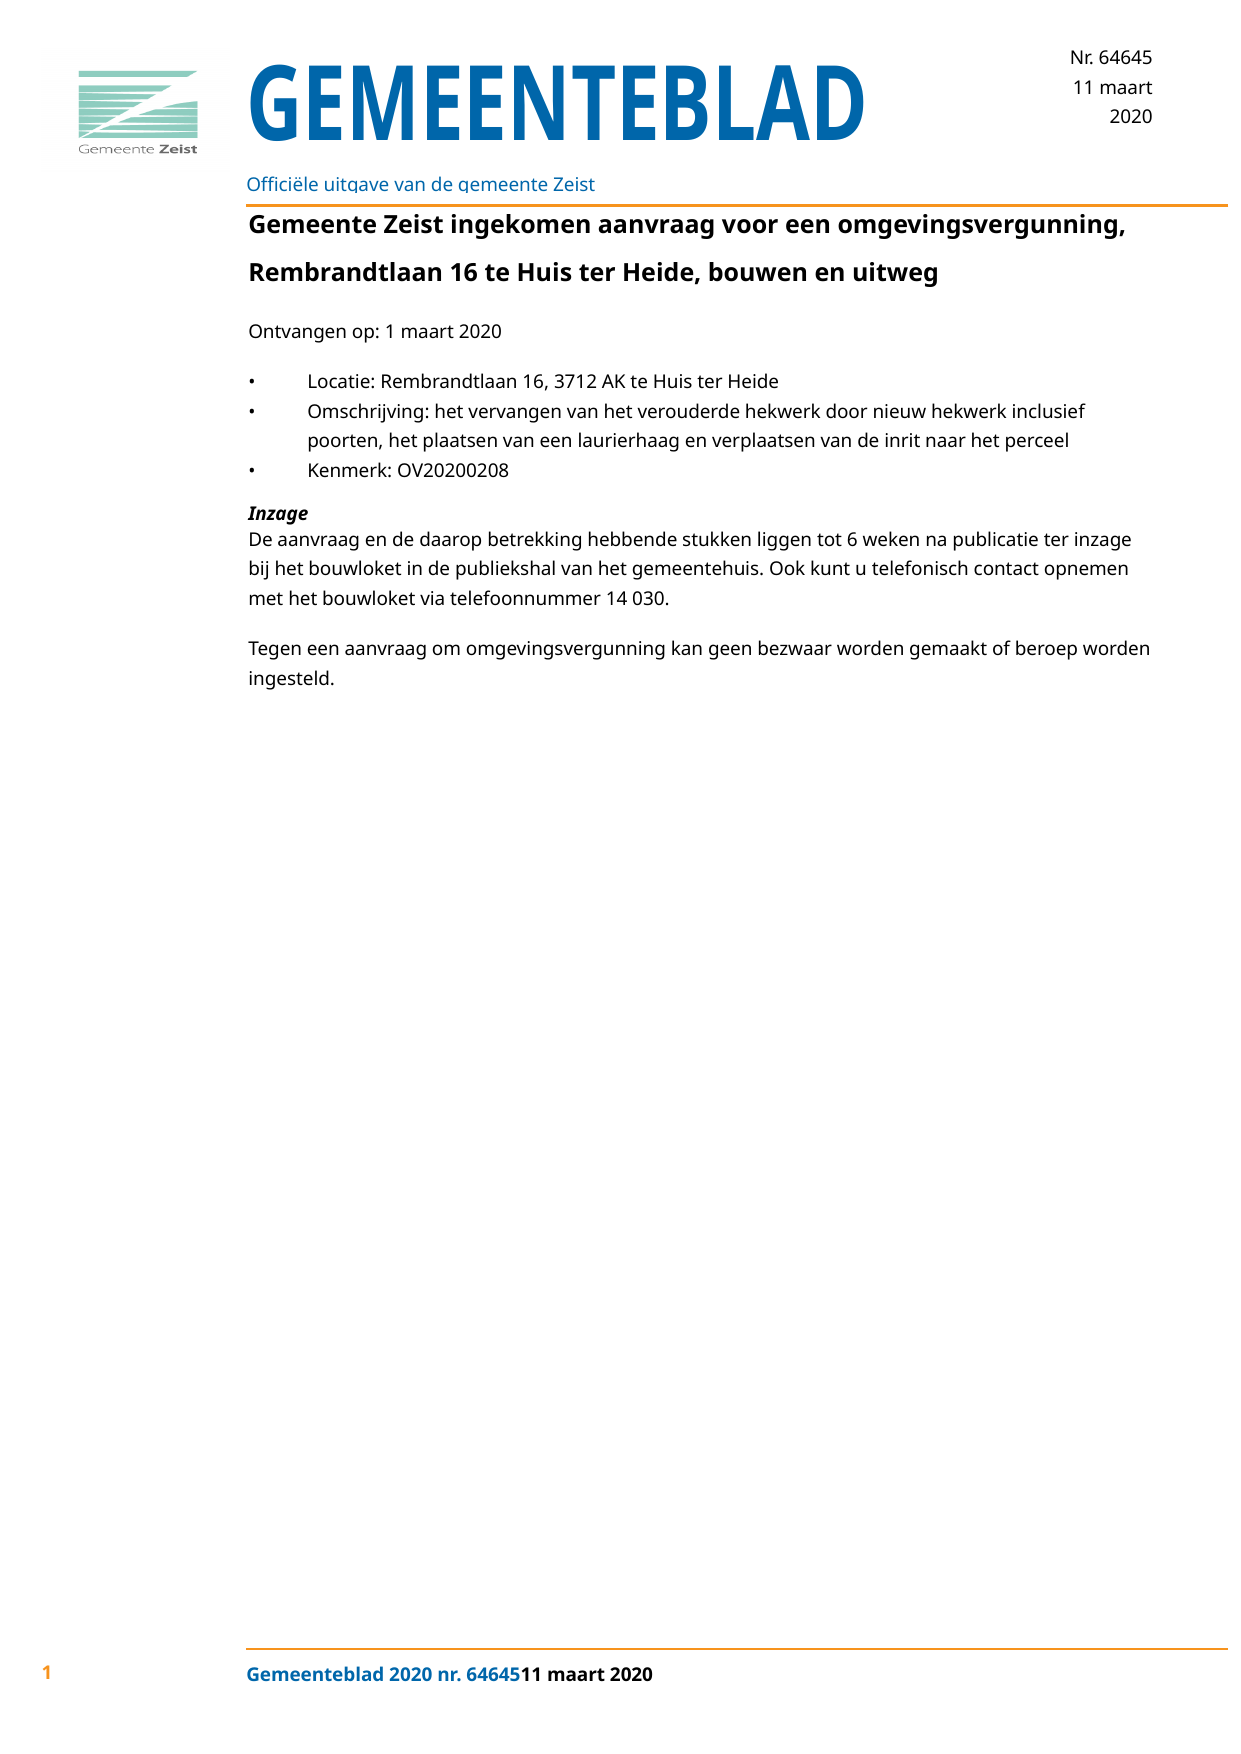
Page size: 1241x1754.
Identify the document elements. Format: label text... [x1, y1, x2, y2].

list Kenmerk: OV20200208 [248, 457, 1152, 483]
list Locatie: Rembrandtlaan 16, 3712 AK te Huis ter Heide [248, 368, 1152, 394]
text Tegen een aanvraag om omgevingsvergunning kan geen bezwaar worden gemaakt of beroep worden ingesteld. [248, 636, 1152, 691]
text Inzage [248, 500, 1152, 526]
text De aanvraag en de daarop betrekking hebbende stukken liggen tot 6 weken na publicatie ter inzage bij het bouwloket in de publiekshal van het gemeentehuis. Ook kunt u telefonisch contact opnemen met het bouwloket via telefoonnummer 14 030. [248, 526, 1152, 611]
list Omschrijving: het vervangen van het verouderde hekwerk door nieuw hekwerk inclusief poorten, het plaatsen van een laurierhaag en verplaatsen van de inrit naar het perceel [248, 398, 1152, 453]
picture [41, 47, 231, 172]
text Ontvangen op: 1 maart 2020 [248, 318, 1152, 344]
text Gemeente Zeist ingekomen aanvraag voor een omgevingsvergunning, Rembrandtlaan 16 te Huis ter Heide, bouwen en uitweg [248, 207, 1152, 288]
